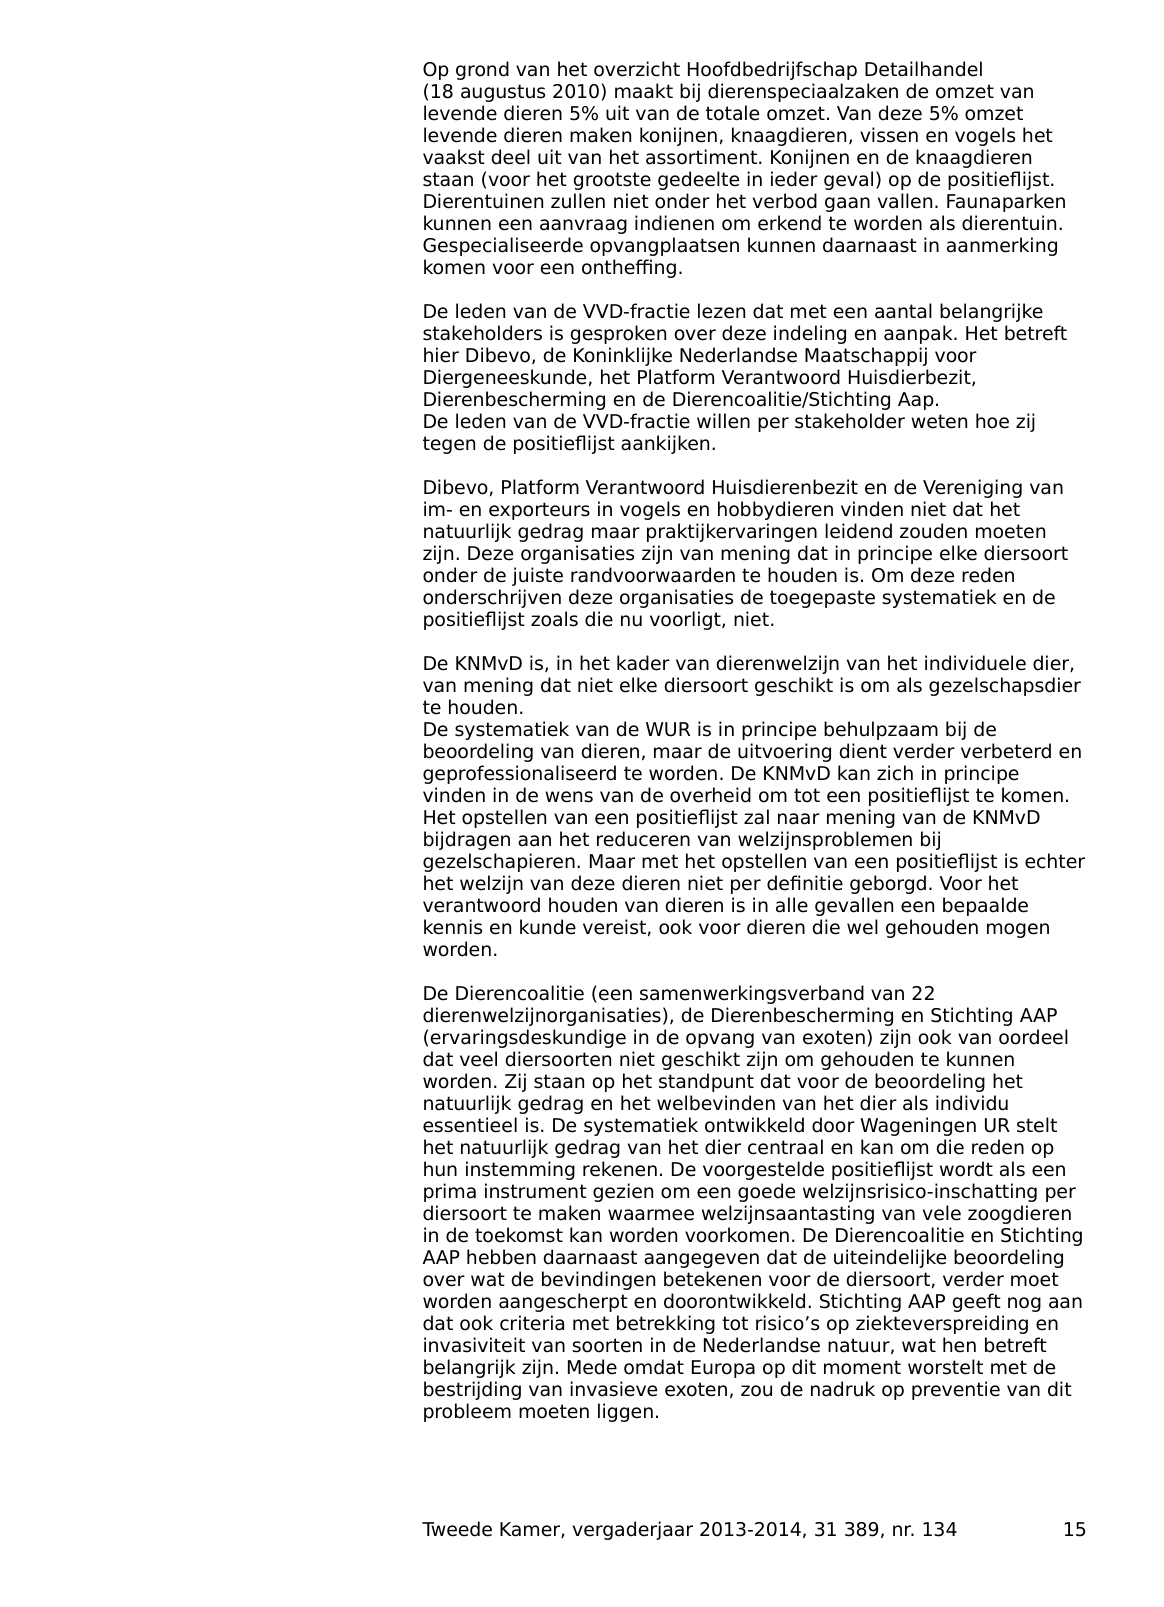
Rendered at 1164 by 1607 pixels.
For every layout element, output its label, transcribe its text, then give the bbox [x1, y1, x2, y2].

text De leden van de VVD-fractie willen per stakeholder weten hoe zij tegen de positieflijst aankijken. [422, 411, 1087, 455]
text De systematiek van de WUR is in principe behulpzaam bij de beoordeling van dieren, maar de uitvoering dient verder verbeterd en geprofessionaliseerd te worden. De KNMvD kan zich in principe vinden in de wens van de overheid om tot een positieflijst te komen. Het opstellen van een positieflijst zal naar mening van de KNMvD bijdragen aan het reduceren van welzijnsproblemen bij gezelschapieren. Maar met het opstellen van een positieflijst is echter het welzijn van deze dieren niet per definitie geborgd. Voor het verantwoord houden van dieren is in alle gevallen een bepaalde kennis en kunde vereist, ook voor dieren die wel gehouden mogen worden. [422, 719, 1087, 961]
text De KNMvD is, in het kader van dierenwelzijn van het individuele dier, van mening dat niet elke diersoort geschikt is om als gezelschapsdier te houden. [422, 653, 1087, 719]
text De leden van de VVD-fractie lezen dat met een aantal belangrijke stakeholders is gesproken over deze indeling en aanpak. Het betreft hier Dibevo, de Koninklijke Nederlandse Maatschappij voor Diergeneeskunde, het Platform Verantwoord Huisdierbezit, Dierenbescherming en de Dierencoalitie/Stichting Aap. [422, 301, 1087, 411]
text Op grond van het overzicht Hoofdbedrijfschap Detailhandel (18 augustus 2010) maakt bij dierenspeciaalzaken de omzet van levende dieren 5% uit van de totale omzet. Van deze 5% omzet levende dieren maken konijnen, knaagdieren, vissen en vogels het vaakst deel uit van het assortiment. Konijnen en de knaagdieren staan (voor het grootste gedeelte in ieder geval) op de positieflijst. Dierentuinen zullen niet onder het verbod gaan vallen. Faunaparken kunnen een aanvraag indienen om erkend te worden als dierentuin. Gespecialiseerde opvangplaatsen kunnen daarnaast in aanmerking komen voor een ontheffing. [422, 59, 1087, 279]
text Dibevo, Platform Verantwoord Huisdierenbezit en de Vereniging van im- en exporteurs in vogels en hobbydieren vinden niet dat het natuurlijk gedrag maar praktijkervaringen leidend zouden moeten zijn. Deze organisaties zijn van mening dat in principe elke diersoort onder de juiste randvoorwaarden te houden is. Om deze reden onderschrijven deze organisaties de toegepaste systematiek en de positieflijst zoals die nu voorligt, niet. [422, 477, 1087, 631]
text De Dierencoalitie (een samenwerkingsverband van 22 dierenwelzijnorganisaties), de Dierenbescherming en Stichting AAP (ervaringsdeskundige in de opvang van exoten) zijn ook van oordeel dat veel diersoorten niet geschikt zijn om gehouden te kunnen worden. Zij staan op het standpunt dat voor de beoordeling het natuurlijk gedrag en het welbevinden van het dier als individu essentieel is. De systematiek ontwikkeld door Wageningen UR stelt het natuurlijk gedrag van het dier centraal en kan om die reden op hun instemming rekenen. De voorgestelde positieflijst wordt als een prima instrument gezien om een goede welzijnsrisico-inschatting per diersoort te maken waarmee welzijnsaantasting van vele zoogdieren in de toekomst kan worden voorkomen. De Dierencoalitie en Stichting AAP hebben daarnaast aangegeven dat de uiteindelijke beoordeling over wat de bevindingen betekenen voor de diersoort, verder moet worden aangescherpt en doorontwikkeld. Stichting AAP geeft nog aan dat ook criteria met betrekking tot risico’s op ziekteverspreiding en invasiviteit van soorten in de Nederlandse natuur, wat hen betreft belangrijk zijn. Mede omdat Europa op dit moment worstelt met de bestrijding van invasieve exoten, zou de nadruk op preventie van dit probleem moeten liggen. [422, 983, 1087, 1423]
